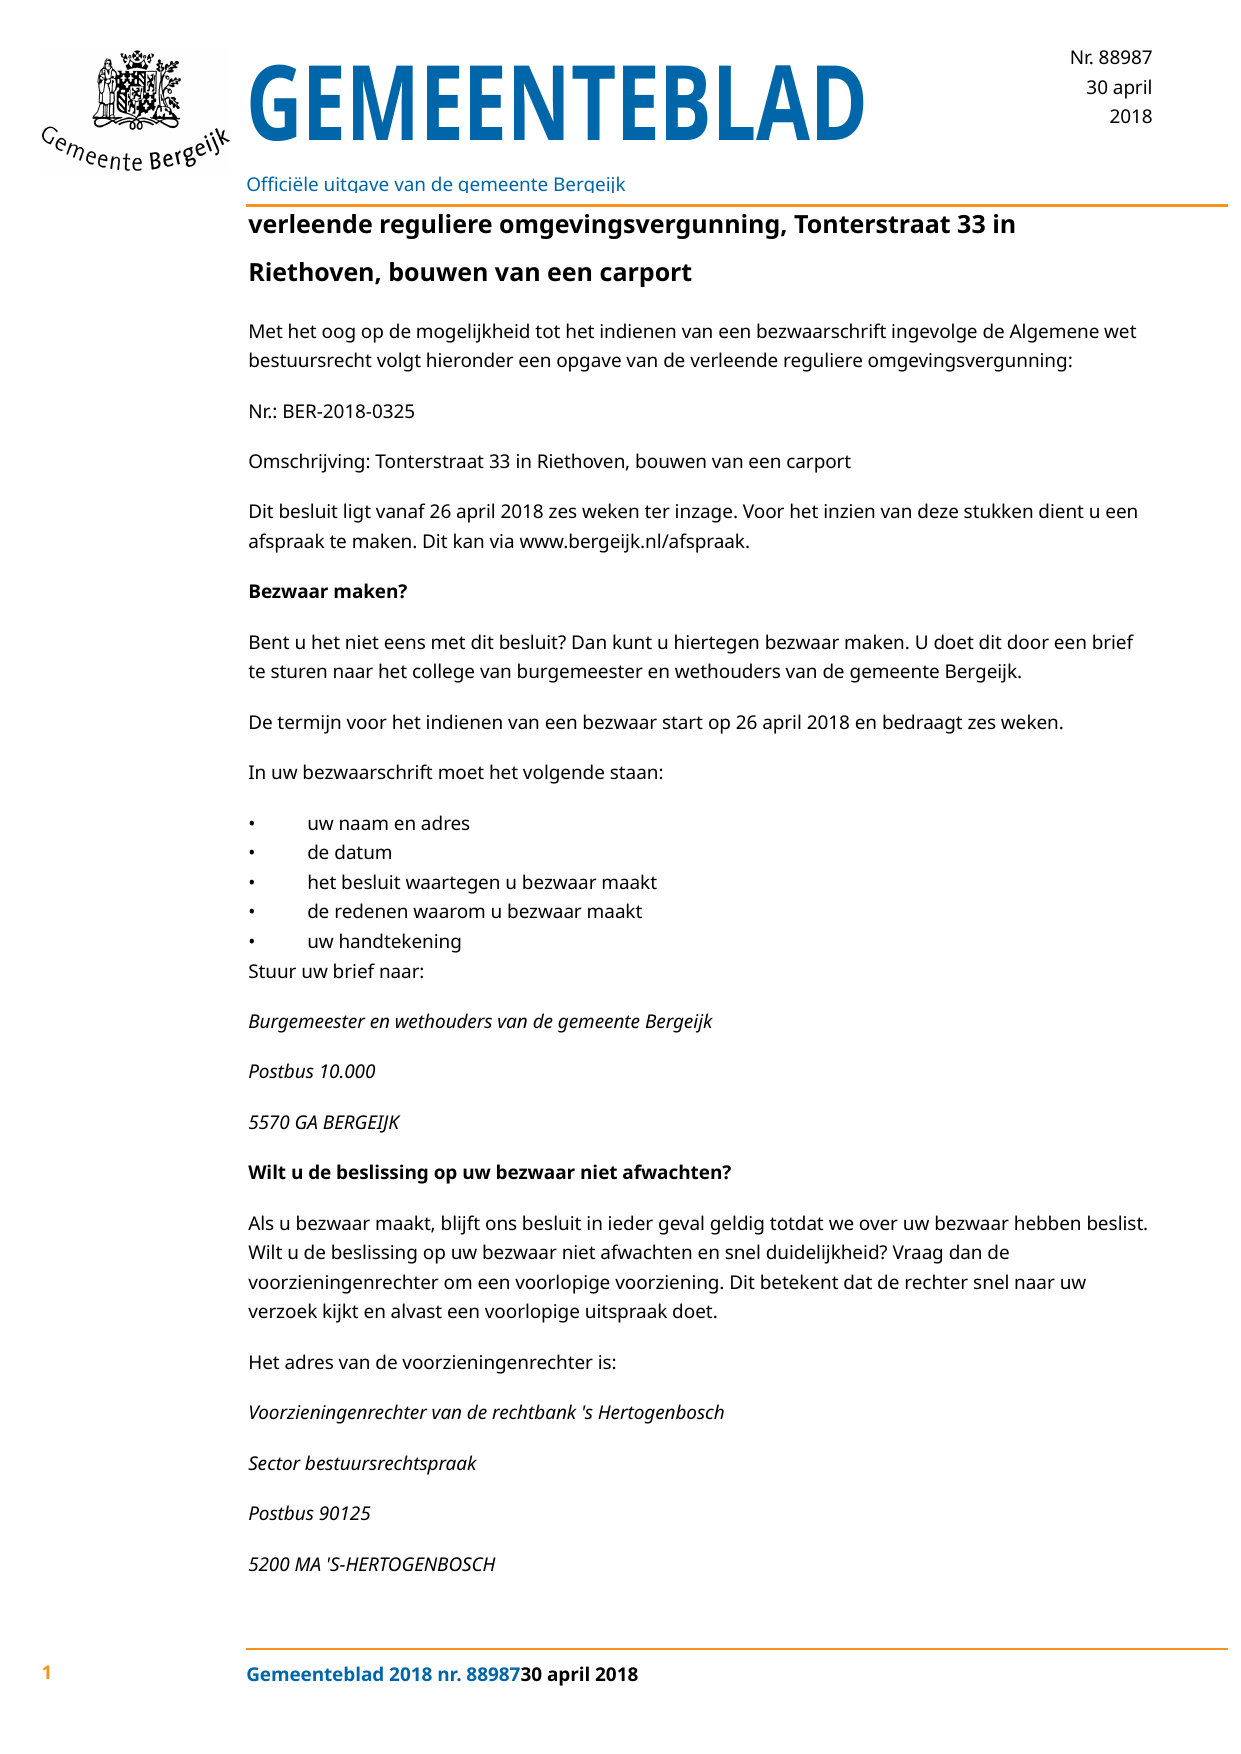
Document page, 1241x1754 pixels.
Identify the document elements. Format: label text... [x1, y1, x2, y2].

text De termijn voor het indienen van een bezwaar start op 26 april 2018 en bedraagt zes weken. [248, 709, 1152, 735]
text Postbus 10.000 [248, 1059, 1152, 1084]
text verleende reguliere omgevingsvergunning, Tonterstraat 33 in Riethoven, bouwen van een carport [248, 207, 1152, 288]
text Burgemeester en wethouders van de gemeente Bergeijk [248, 1008, 1152, 1034]
text Omschrijving: Tonterstraat 33 in Riethoven, bouwen van een carport [248, 448, 1152, 474]
list de datum [248, 839, 1152, 865]
text 5570 GA BERGEIJK [248, 1109, 1152, 1135]
list uw naam en adres [248, 810, 1152, 836]
text Bent u het niet eens met dit besluit? Dan kunt u hiertegen bezwaar maken. U doet dit door een brief te sturen naar het college van burgemeester en wethouders van de gemeente Bergeijk. [248, 629, 1152, 684]
text Stuur uw brief naar: [248, 958, 1152, 984]
text Met het oog op de mogelijkheid tot het indienen van een bezwaarschrift ingevolge de Algemene wet bestuursrecht volgt hieronder een opgave van de verleende reguliere omgevingsvergunning: [248, 318, 1152, 373]
text Dit besluit ligt vanaf 26 april 2018 zes weken ter inzage. Voor het inzien van deze stukken dient u een afspraak te maken. Dit kan via www.bergeijk.nl/afspraak. [248, 499, 1152, 554]
text Bezwaar maken? [248, 579, 1152, 604]
picture [41, 47, 231, 172]
text In uw bezwaarschrift moet het volgende staan: [248, 759, 1152, 785]
text Voorzieningenrechter van de rechtbank 's Hertogenbosch [248, 1399, 1152, 1425]
text Sector bestuursrechtspraak [248, 1450, 1152, 1476]
text Nr.: BER-2018-0325 [248, 398, 1152, 424]
text Postbus 90125 [248, 1500, 1152, 1526]
list de redenen waarom u bezwaar maakt [248, 899, 1152, 924]
text Als u bezwaar maakt, blijft ons besluit in ieder geval geldig totdat we over uw bezwaar hebben beslist. Wilt u de beslissing op uw bezwaar niet afwachten en snel duidelijkheid? Vraag dan de voorzieningenrechter om een voorlopige voorziening. Dit betekent dat de rechter snel naar uw verzoek kijkt en alvast een voorlopige uitspraak doet. [248, 1210, 1152, 1324]
list het besluit waartegen u bezwaar maakt [248, 869, 1152, 895]
text Wilt u de beslissing op uw bezwaar niet afwachten? [248, 1159, 1152, 1185]
text 5200 MA 'S-HERTOGENBOSCH [248, 1551, 1152, 1577]
list uw handtekening [248, 928, 1152, 954]
text Het adres van de voorzieningenrechter is: [248, 1349, 1152, 1375]
